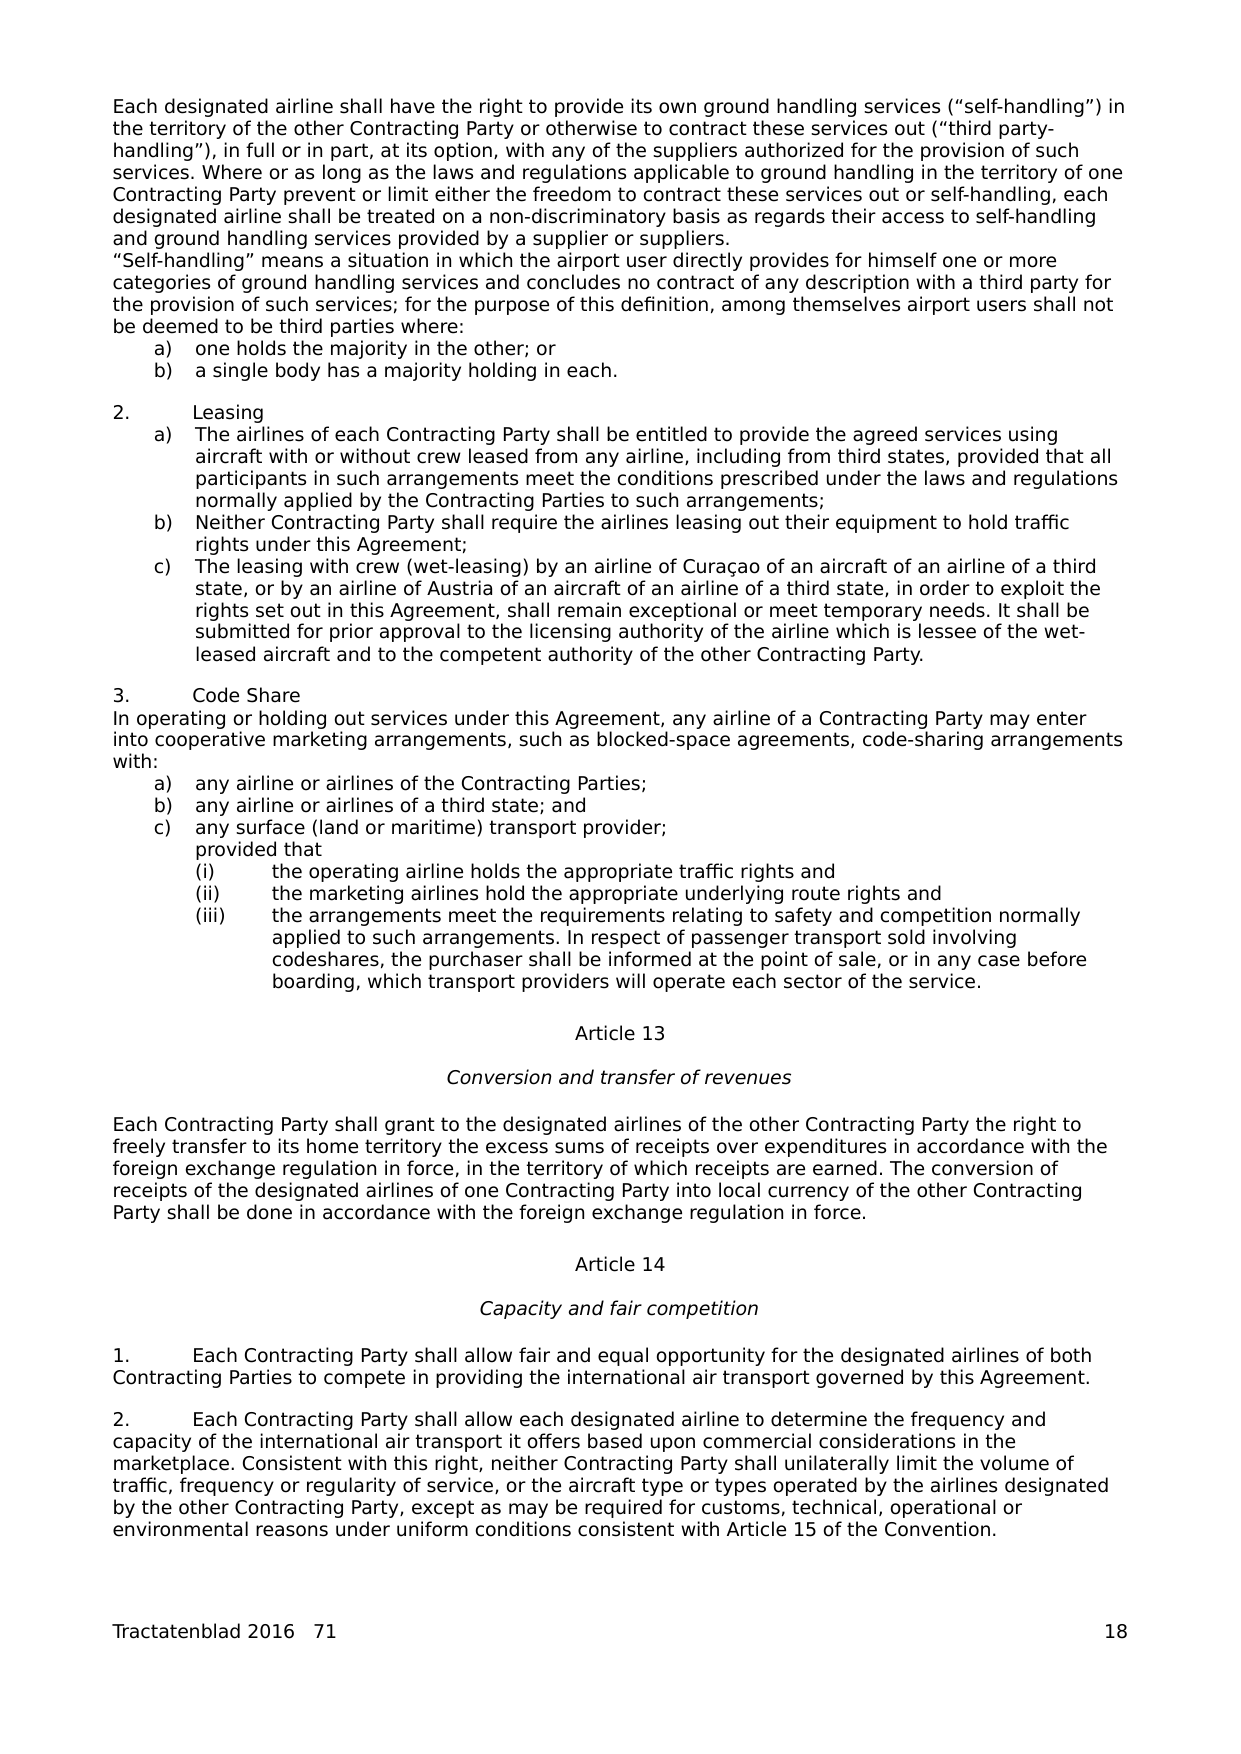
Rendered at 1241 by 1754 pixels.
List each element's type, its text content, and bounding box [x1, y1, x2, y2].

text b) a single body has a majority holding in each. [153, 360, 1128, 382]
subtitle Article 13 Conversion and transfer of revenues [112, 1023, 1128, 1089]
text 1. Each Contracting Party shall allow fair and equal opportunity for the designated airlines of both Contracting Parties to compete in providing the international air transport governed by this Agreement. [112, 1345, 1128, 1389]
text b) Neither Contracting Party shall require the airlines leasing out their equipment to hold traffic rights under this Agreement; [153, 512, 1128, 556]
text 2. Leasing [112, 402, 1128, 424]
text c) any surface (land or maritime) transport provider; [153, 817, 1128, 839]
text a) one holds the majority in the other; or [153, 338, 1128, 360]
text a) The airlines of each Contracting Party shall be entitled to provide the agreed services using aircraft with or without crew leased from any airline, including from third states, provided that all participants in such arrangements meet the conditions prescribed under the laws and regulations normally applied by the Contracting Parties to such arrangements; [153, 424, 1128, 512]
text 3. Code Share [112, 685, 1128, 707]
text a) any airline or airlines of the Contracting Parties; [153, 773, 1128, 795]
text “Self-handling” means a situation in which the airport user directly provides for himself one or more categories of ground handling services and concludes no contract of any description with a third party for the provision of such services; for the purpose of this definition, among themselves airport users shall not be deemed to be third parties where: [112, 250, 1128, 338]
text с) The leasing with crew (wet-leasing) by an airline of Curaçao of an aircraft of an airline of a third state, or by an airline of Austria of an aircraft of an airline of a third state, in order to exploit the rights set out in this Agreement, shall remain exceptional or meet temporary needs. It shall be submitted for prior approval to the licensing authority of the airline which is lessee of the wet-leased aircraft and to the competent authority of the other Contracting Party. [153, 556, 1128, 665]
text (iii) the arrangements meet the requirements relating to safety and competition normally applied to such arrangements. In respect of passenger transport sold involving codeshares, the purchaser shall be informed at the point of sale, or in any case before boarding, which transport providers will operate each sector of the service. [195, 905, 1128, 993]
text Each designated airline shall have the right to provide its own ground handling services (“self-handling”) in the territory of the other Contracting Party or otherwise to contract these services out (“third party-handling”), in full or in part, at its option, with any of the suppliers authorized for the provision of such services. Where or as long as the laws and regulations applicable to ground handling in the territory of one Contracting Party prevent or limit either the freedom to contract these services out or self-handling, each designated airline shall be treated on a non-discriminatory basis as regards their access to self-handling and ground handling services provided by a supplier or suppliers. [112, 96, 1128, 250]
subtitle Article 14 Capacity and fair competition [112, 1254, 1128, 1320]
text (i) the operating airline holds the appropriate traffic rights and [195, 861, 1128, 883]
text provided that [195, 839, 1128, 861]
text Each Contracting Party shall grant to the designated airlines of the other Contracting Party the right to freely transfer to its home territory the excess sums of receipts over expenditures in accordance with the foreign exchange regulation in force, in the territory of which receipts are earned. The conversion of receipts of the designated airlines of one Contracting Party into local currency of the other Contracting Party shall be done in accordance with the foreign exchange regulation in force. [112, 1114, 1128, 1224]
text b) any airline or airlines of a third state; and [153, 795, 1128, 817]
text In operating or holding out services under this Agreement, any airline of a Contracting Party may enter into cooperative marketing arrangements, such as blocked-space agreements, code-sharing arrangements with: [112, 707, 1128, 773]
text 2. Each Contracting Party shall allow each designated airline to determine the frequency and capacity of the international air transport it offers based upon commercial considerations in the marketplace. Consistent with this right, neither Contracting Party shall unilaterally limit the volume of traffic, frequency or regularity of service, or the aircraft type or types operated by the airlines designated by the other Contracting Party, except as may be required for customs, technical, operational or environmental reasons under uniform conditions consistent with Article 15 of the Convention. [112, 1409, 1128, 1541]
text (ii) the marketing airlines hold the appropriate underlying route rights and [195, 883, 1128, 905]
